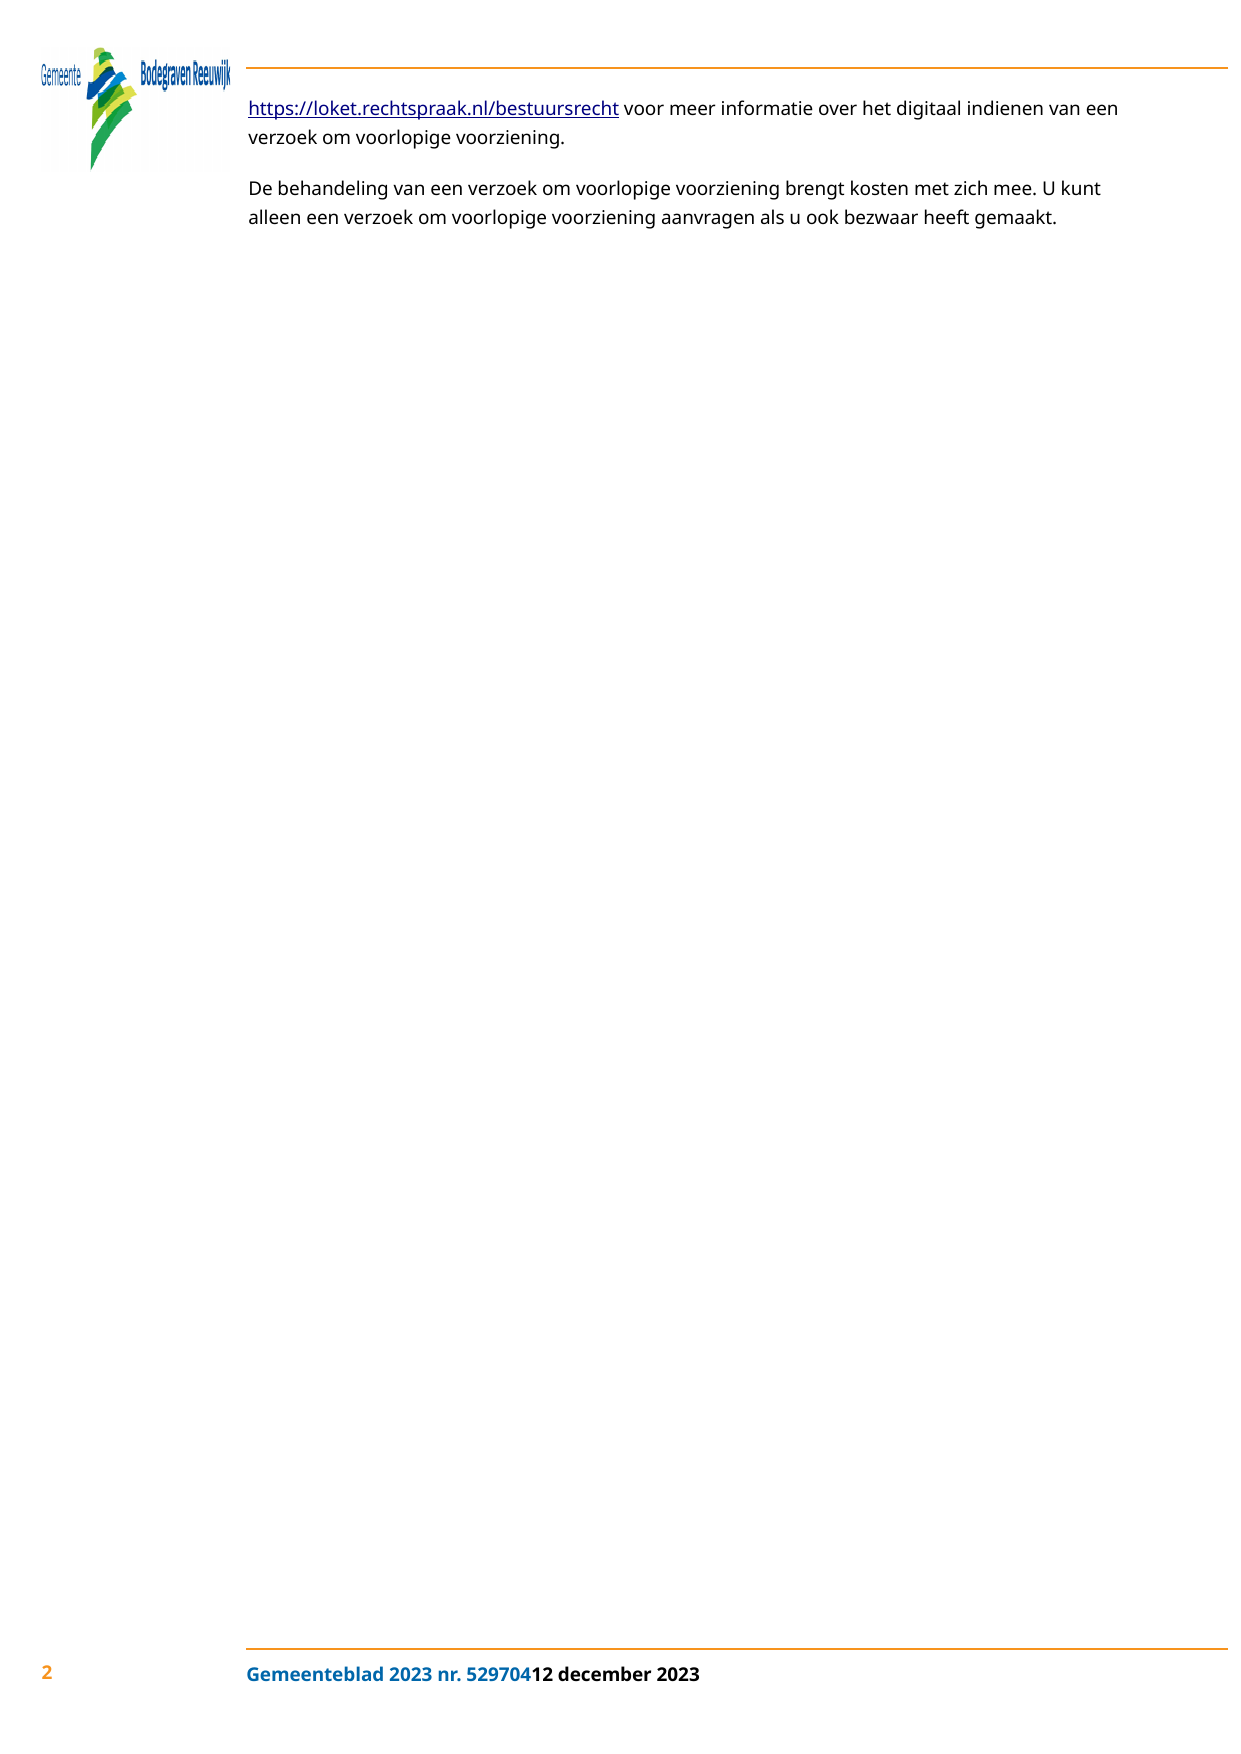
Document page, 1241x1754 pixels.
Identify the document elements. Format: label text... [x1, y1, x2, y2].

picture [41, 47, 231, 172]
text De behandeling van een verzoek om voorlopige voorziening brengt kosten met zich mee. U kunt alleen een verzoek om voorlopige voorziening aanvragen als u ook bezwaar heeft gemaakt. [248, 175, 1152, 230]
text https://loket.rechtspraak.nl/bestuursrecht voor meer informatie over het digitaal indienen van een verzoek om voorlopige voorziening. [248, 95, 1152, 150]
